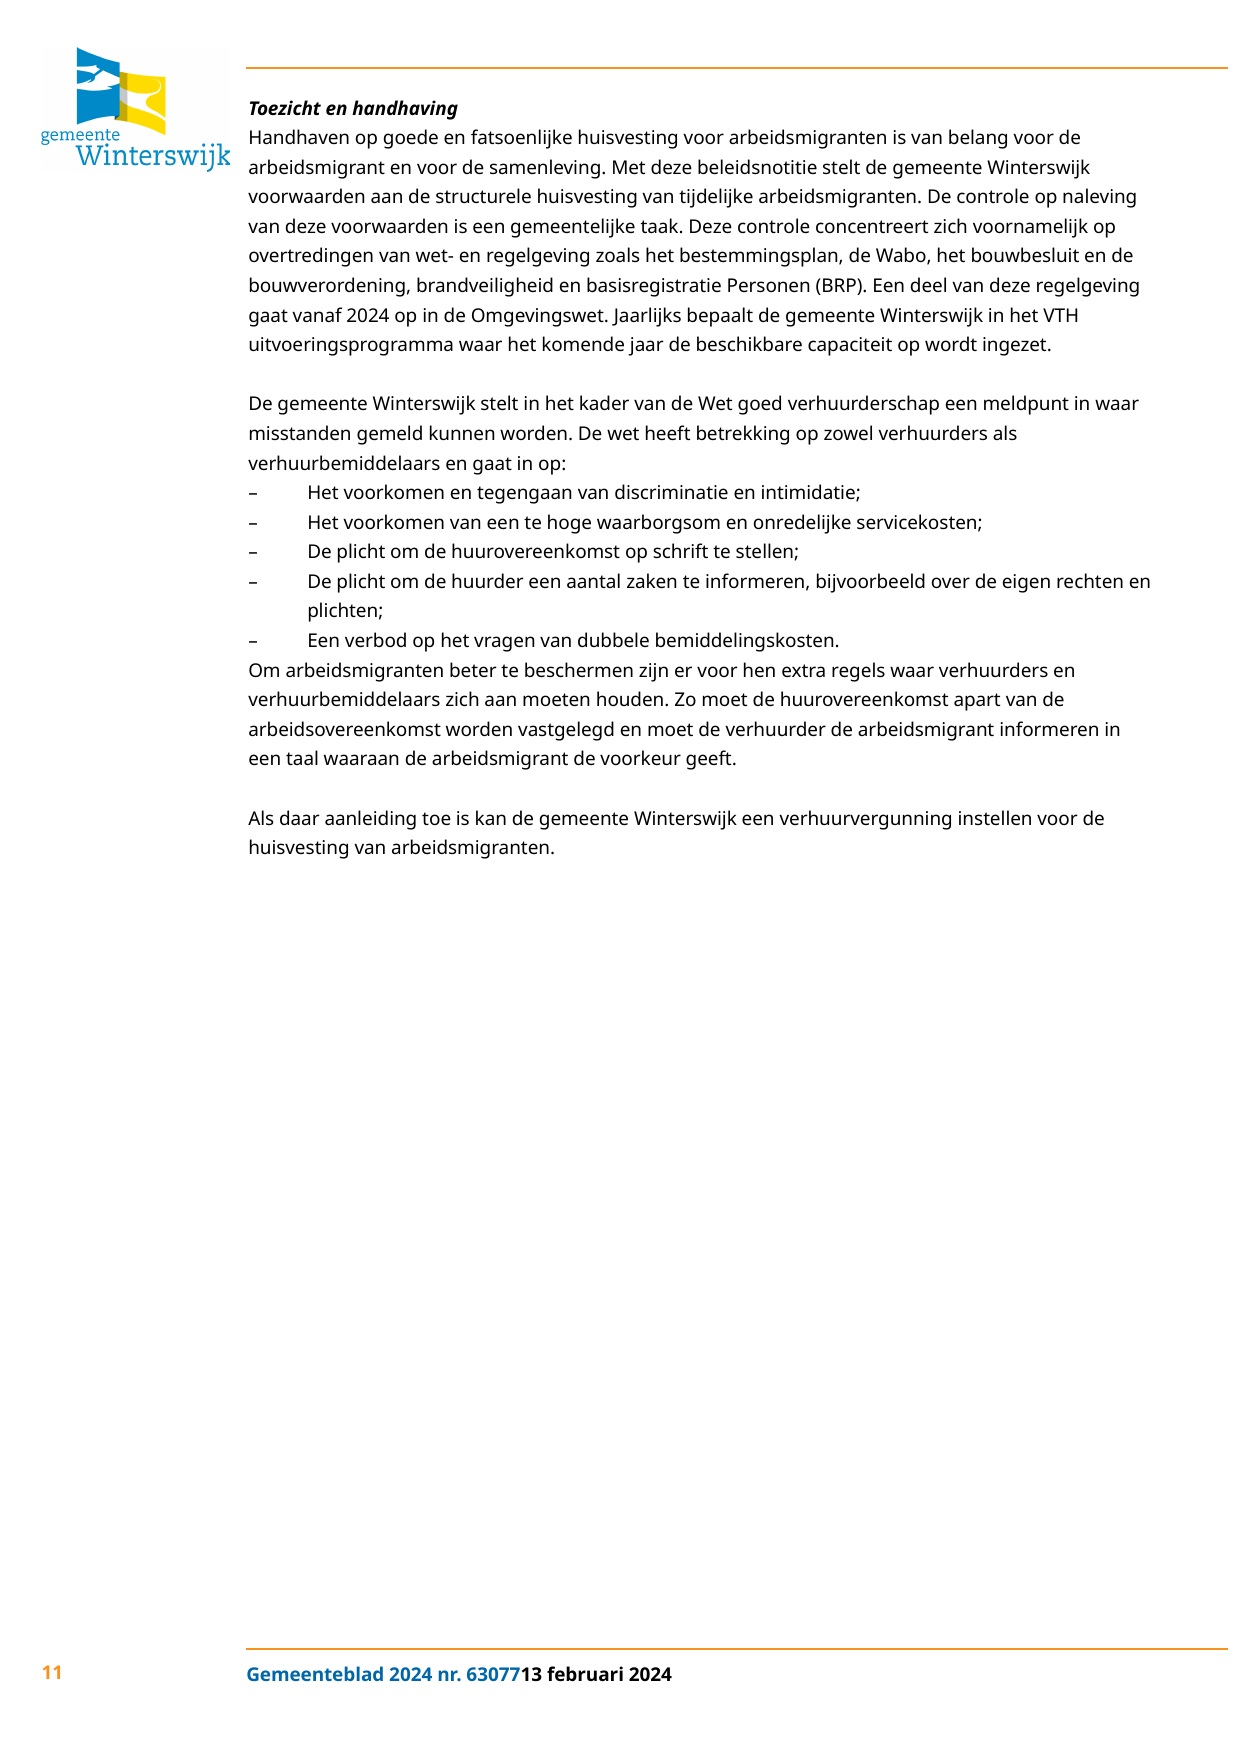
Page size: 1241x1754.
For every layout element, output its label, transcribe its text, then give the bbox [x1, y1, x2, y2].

picture [41, 47, 231, 172]
list Het voorkomen en tegengaan van discriminatie en intimidatie; [248, 479, 1152, 505]
text Handhaven op goede en fatsoenlijke huisvesting voor arbeidsmigranten is van belang voor de arbeidsmigrant en voor de samenleving. Met deze beleidsnotitie stelt de gemeente Winterswijk voorwaarden aan de structurele huisvesting van tijdelijke arbeidsmigranten. De controle op naleving van deze voorwaarden is een gemeentelijke taak. Deze controle concentreert zich voornamelijk op overtredingen van wet- en regelgeving zoals het bestemmingsplan, de Wabo, het bouwbesluit en de bouwverordening, brandveiligheid en basisregistratie Personen (BRP). Een deel van deze regelgeving gaat vanaf 2024 op in de Omgevingswet. Jaarlijks bepaalt de gemeente Winterswijk in het VTH uitvoeringsprogramma waar het komende jaar de beschikbare capaciteit op wordt ingezet. [248, 124, 1152, 357]
list Het voorkomen van een te hoge waarborgsom en onredelijke servicekosten; [248, 509, 1152, 535]
list De plicht om de huurovereenkomst op schrift te stellen; [248, 538, 1152, 564]
text Als daar aanleiding toe is kan de gemeente Winterswijk een verhuurvergunning instellen voor de huisvesting van arbeidsmigranten. [248, 805, 1152, 860]
list De plicht om de huurder een aantal zaken te informeren, bijvoorbeeld over de eigen rechten en plichten; [248, 568, 1152, 623]
text De gemeente Winterswijk stelt in het kader van de Wet goed verhuurderschap een meldpunt in waar misstanden gemeld kunnen worden. De wet heeft betrekking op zowel verhuurders als verhuurbemiddelaars en gaat in op: [248, 391, 1152, 476]
text Om arbeidsmigranten beter te beschermen zijn er voor hen extra regels waar verhuurders en verhuurbemiddelaars zich aan moeten houden. Zo moet de huurovereenkomst apart van de arbeidsovereenkomst worden vastgelegd en moet de verhuurder de arbeidsmigrant informeren in een taal waaraan de arbeidsmigrant de voorkeur geeft. [248, 657, 1152, 771]
text Toezicht en handhaving [248, 95, 1152, 121]
picture [225, 153, 231, 162]
list Een verbod op het vragen van dubbele bemiddelingskosten. [248, 627, 1152, 653]
